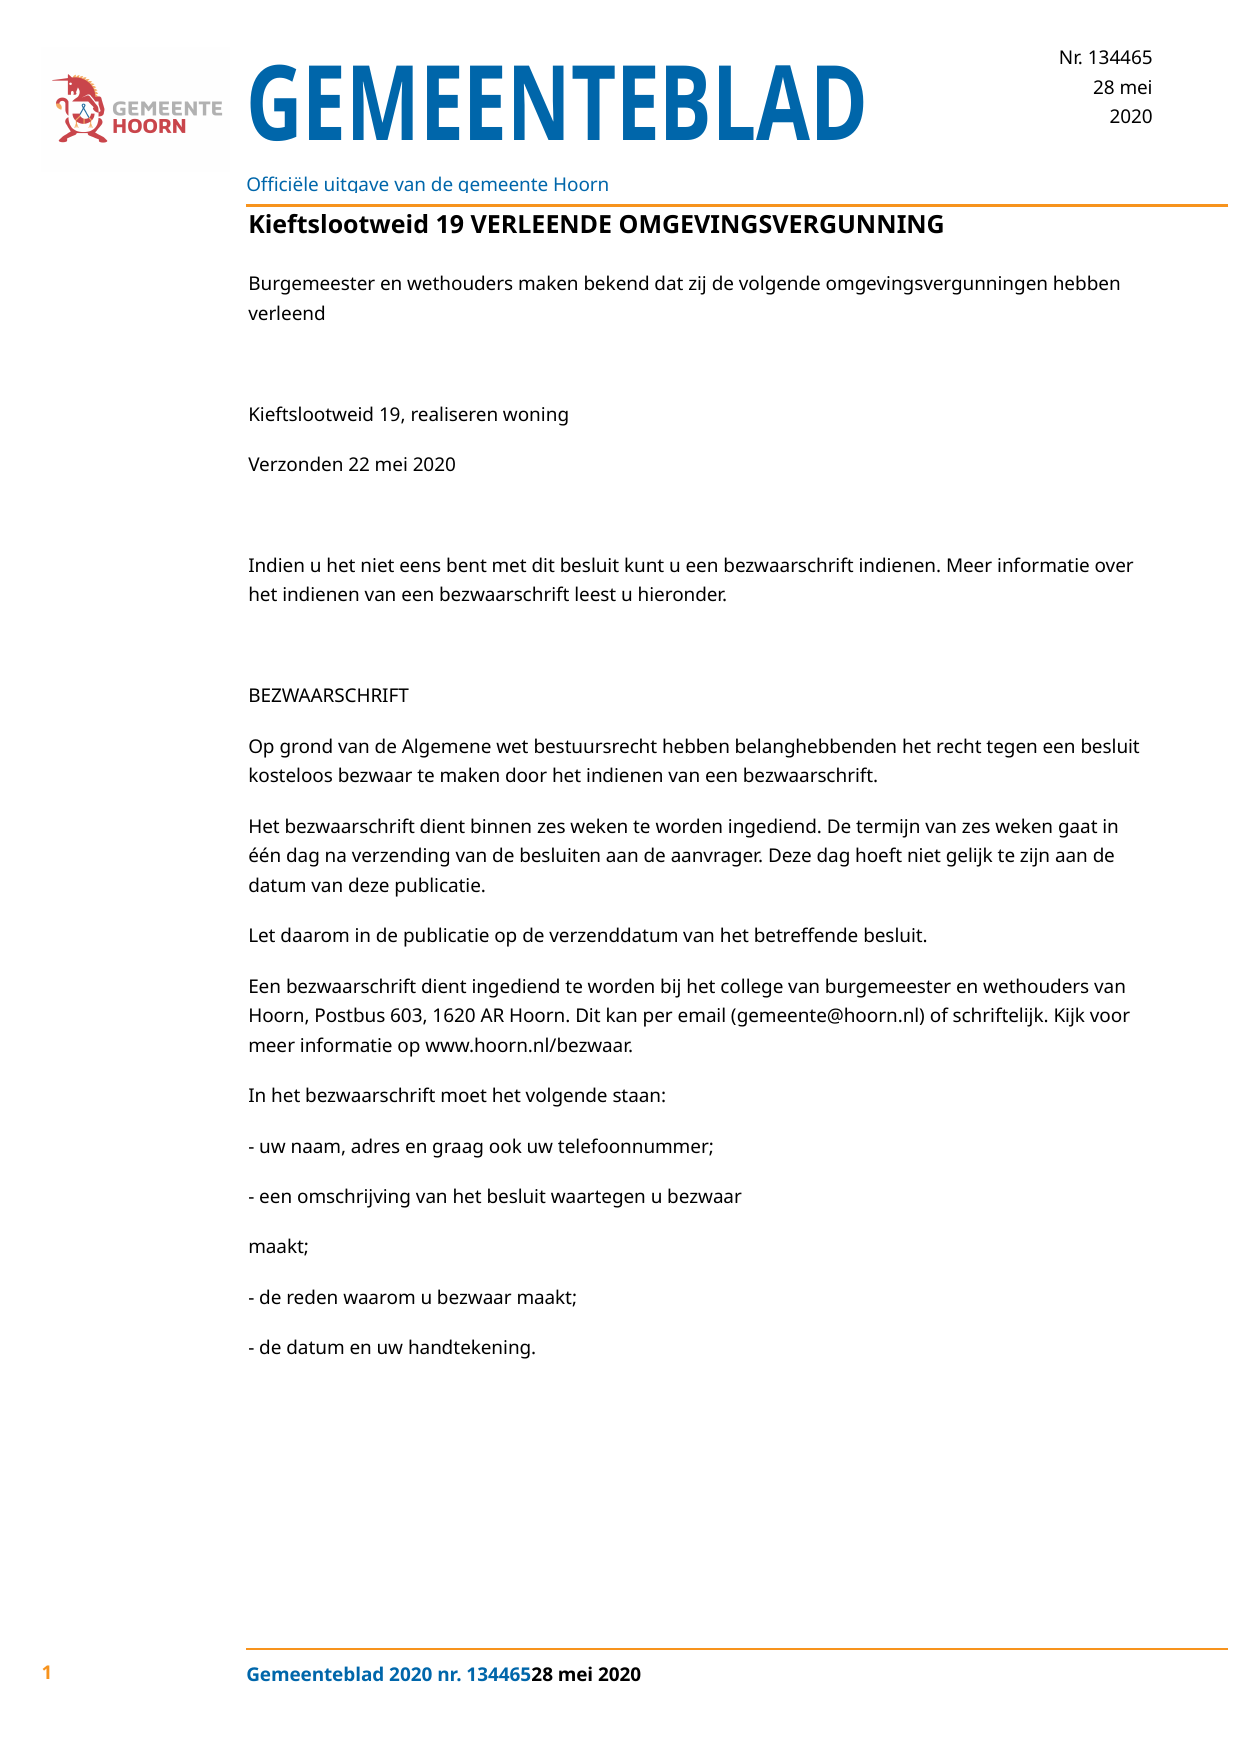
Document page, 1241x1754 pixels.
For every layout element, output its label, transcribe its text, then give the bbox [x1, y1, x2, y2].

text Op grond van de Algemene wet bestuursrecht hebben belanghebbenden het recht tegen een besluit kosteloos bezwaar te maken door het indienen van een bezwaarschrift. [248, 733, 1152, 788]
text Indien u het niet eens bent met dit besluit kunt u een bezwaarschrift indienen. Meer informatie over het indienen van een bezwaarschrift leest u hieronder. [248, 552, 1152, 607]
text - de datum en uw handtekening. [248, 1334, 1152, 1360]
text Het bezwaarschrift dient binnen zes weken te worden ingediend. De termijn van zes weken gaat in één dag na verzending van de besluiten aan de aanvrager. Deze dag hoeft niet gelijk te zijn aan de datum van deze publicatie. [248, 813, 1152, 898]
text maakt; [248, 1234, 1152, 1259]
text - de reden waarom u bezwaar maakt; [248, 1284, 1152, 1310]
picture [41, 47, 231, 172]
text BEZWAARSCHRIFT [248, 682, 1152, 708]
text - een omschrijving van het besluit waartegen u bezwaar [248, 1183, 1152, 1209]
text In het bezwaarschrift moet het volgende staan: [248, 1082, 1152, 1108]
text - uw naam, adres en graag ook uw telefoonnummer; [248, 1133, 1152, 1158]
text Een bezwaarschrift dient ingediend te worden bij het college van burgemeester en wethouders van Hoorn, Postbus 603, 1620 AR Hoorn. Dit kan per email (gemeente@hoorn.nl) of schriftelijk. Kijk voor meer informatie op www.hoorn.nl/bezwaar. [248, 973, 1152, 1058]
text Verzonden 22 mei 2020 [248, 451, 1152, 477]
text Burgemeester en wethouders maken bekend dat zij de volgende omgevingsvergunningen hebben verleend [248, 270, 1152, 326]
text Kieftslootweid 19, realiseren woning [248, 401, 1152, 426]
text Let daarom in de publicatie op de verzenddatum van het betreffende besluit. [248, 922, 1152, 948]
text Kieftslootweid 19 VERLEENDE OMGEVINGSVERGUNNING [248, 207, 1152, 241]
